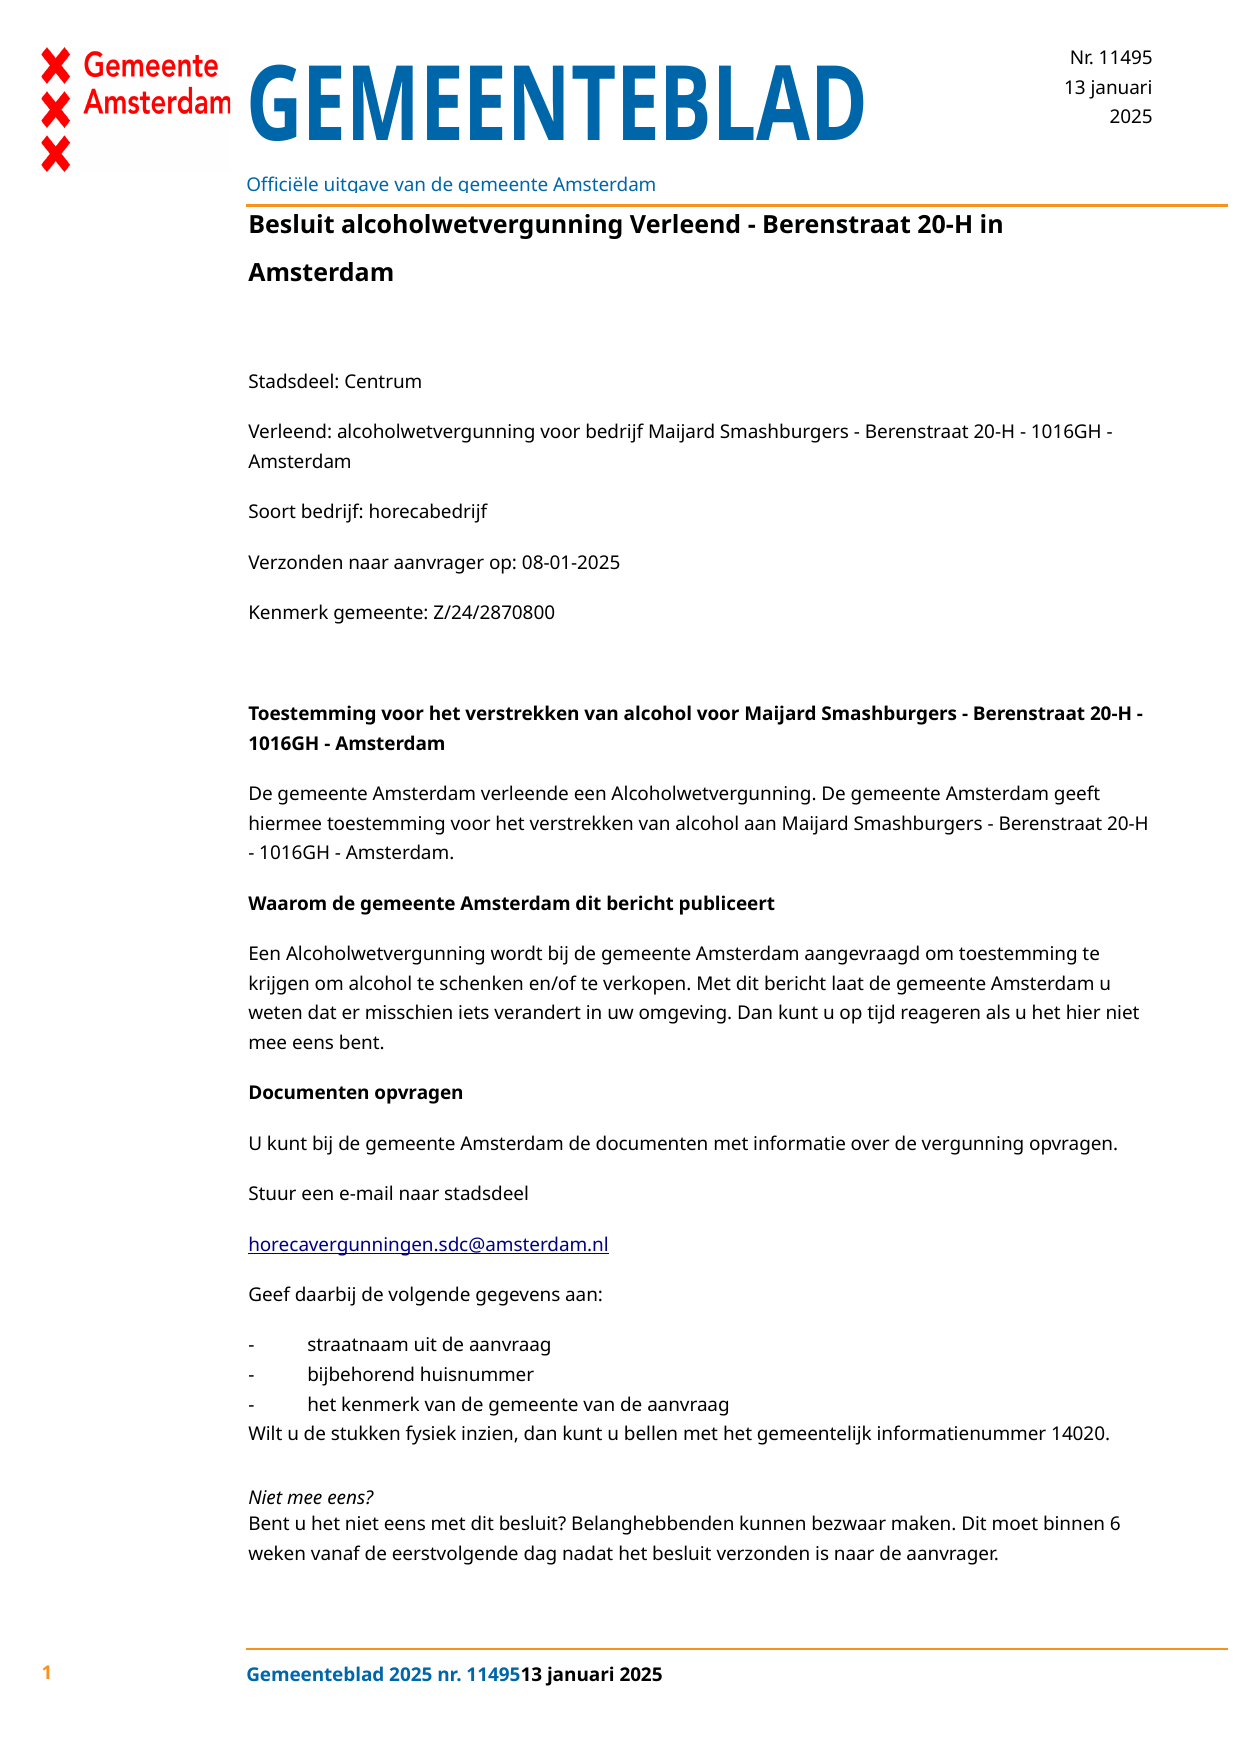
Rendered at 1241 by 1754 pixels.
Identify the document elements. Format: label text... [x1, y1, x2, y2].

text Geef daarbij de volgende gegevens aan: [248, 1281, 1152, 1307]
list het kenmerk van de gemeente van de aanvraag [248, 1391, 1152, 1417]
text Niet mee eens? [248, 1484, 1152, 1510]
text Documenten opvragen [248, 1079, 1152, 1105]
text Soort bedrijf: horecabedrijf [248, 499, 1152, 524]
text Waarom de gemeente Amsterdam dit bericht publiceert [248, 890, 1152, 916]
text horecavergunningen.sdc@amsterdam.nl [248, 1231, 1152, 1257]
text Toestemming voor het verstrekken van alcohol voor Maijard Smashburgers - Berenstraat 20-H - 1016GH - Amsterdam [248, 700, 1152, 756]
list straatnaam uit de aanvraag [248, 1332, 1152, 1357]
text Een Alcoholwetvergunning wordt bij de gemeente Amsterdam aangevraagd om toestemming te krijgen om alcohol te schenken en/of te verkopen. Met dit bericht laat de gemeente Amsterdam u weten dat er misschien iets verandert in uw omgeving. Dan kunt u op tijd reageren als u het hier niet mee eens bent. [248, 940, 1152, 1055]
text Wilt u de stukken fysiek inzien, dan kunt u bellen met het gemeentelijk informatienummer 14020. [248, 1420, 1152, 1446]
text Stuur een e-mail naar stadsdeel [248, 1180, 1152, 1206]
text Kenmerk gemeente: Z/24/2870800 [248, 599, 1152, 625]
text Stadsdeel: Centrum [248, 368, 1152, 394]
picture [41, 47, 231, 172]
text Verleend: alcoholwetvergunning voor bedrijf Maijard Smashburgers - Berenstraat 20-H - 1016GH - Amsterdam [248, 419, 1152, 474]
text Bent u het niet eens met dit besluit? Belanghebbenden kunnen bezwaar maken. Dit moet binnen 6 weken vanaf de eerstvolgende dag nadat het besluit verzonden is naar de aanvrager. [248, 1510, 1152, 1565]
list bijbehorend huisnummer [248, 1361, 1152, 1387]
text U kunt bij de gemeente Amsterdam de documenten met informatie over de vergunning opvragen. [248, 1130, 1152, 1156]
text De gemeente Amsterdam verleende een Alcoholwetvergunning. De gemeente Amsterdam geeft hiermee toestemming voor het verstrekken van alcohol aan Maijard Smashburgers - Berenstraat 20-H - 1016GH - Amsterdam. [248, 780, 1152, 865]
text Besluit alcoholwetvergunning Verleend - Berenstraat 20-H in Amsterdam [248, 207, 1152, 288]
text Verzonden naar aanvrager op: 08-01-2025 [248, 549, 1152, 575]
